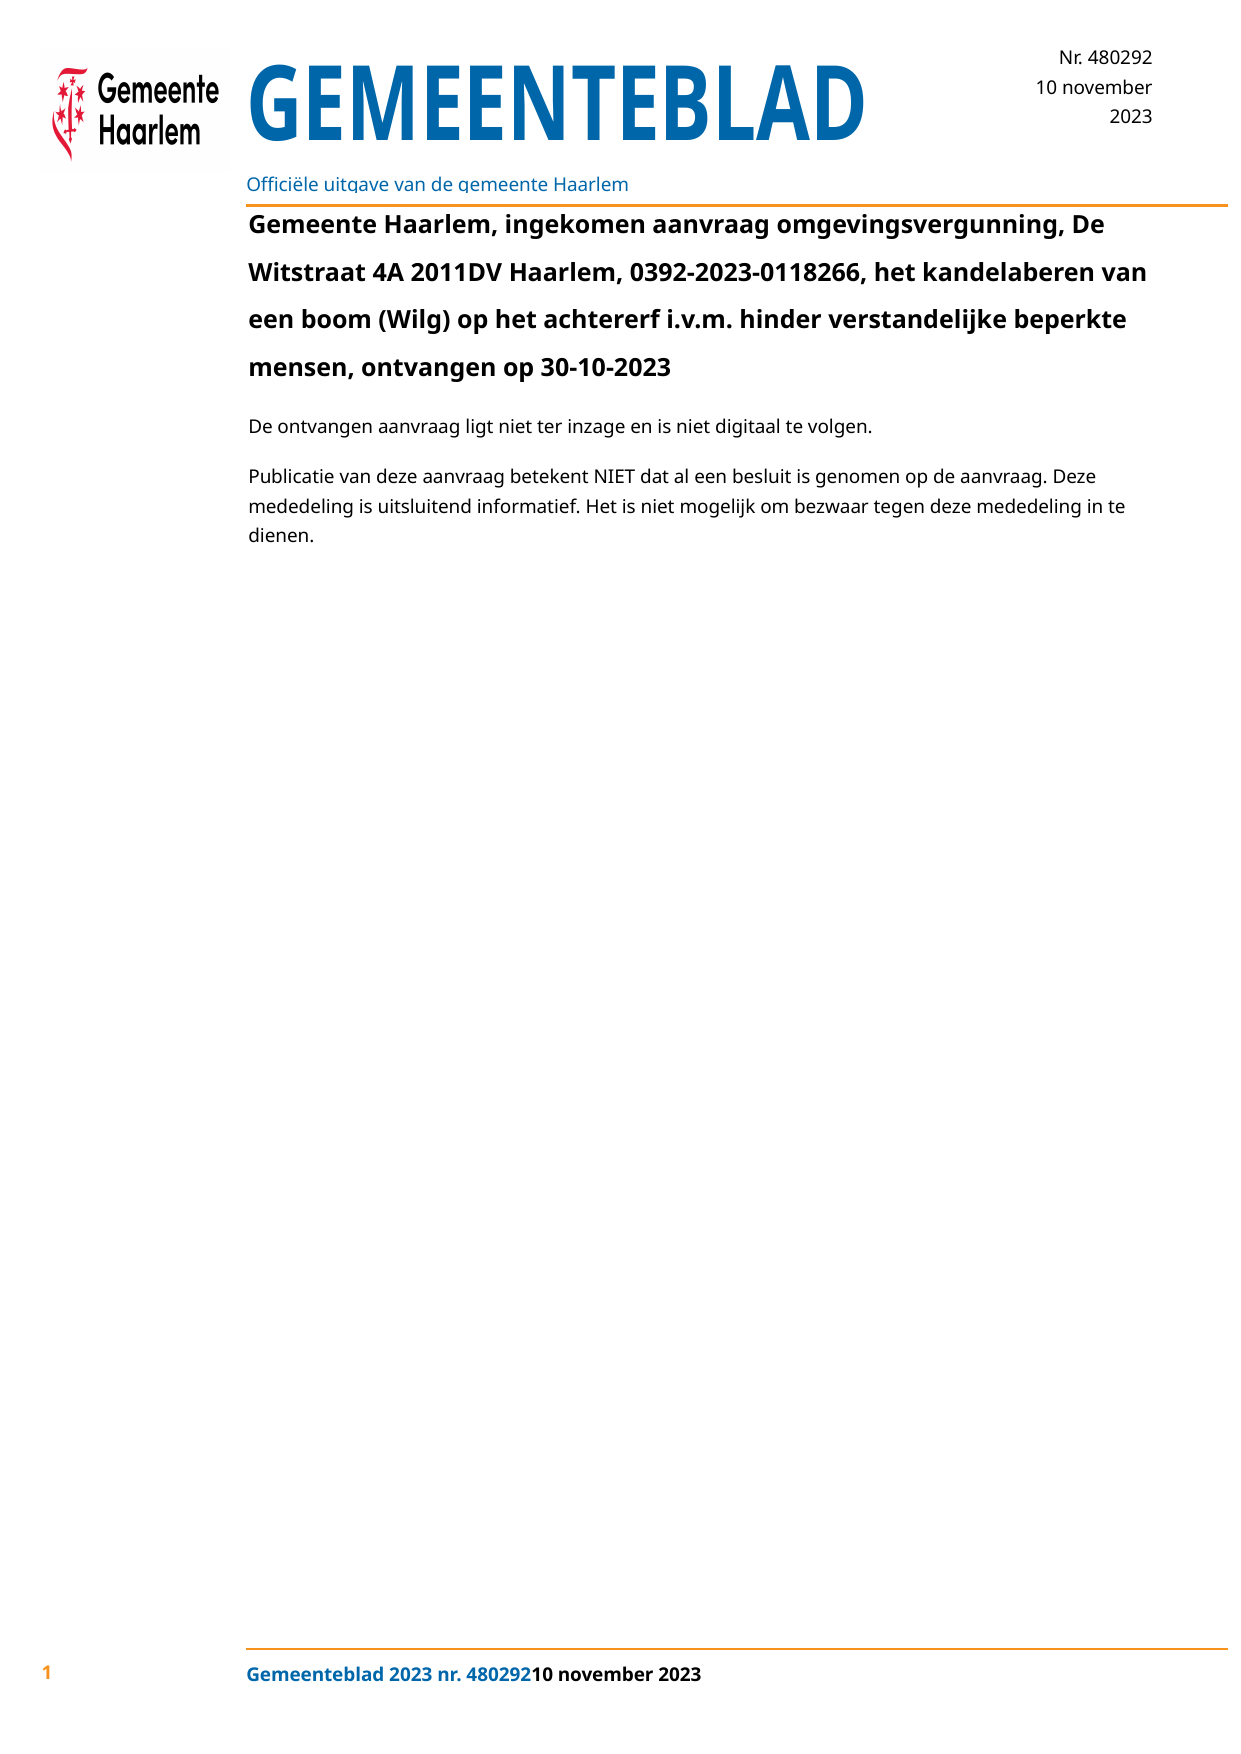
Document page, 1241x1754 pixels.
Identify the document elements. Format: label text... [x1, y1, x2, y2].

picture [41, 47, 231, 172]
text De ontvangen aanvraag ligt niet ter inzage en is niet digitaal te volgen. [248, 413, 1152, 439]
text Gemeente Haarlem, ingekomen aanvraag omgevingsvergunning, De Witstraat 4A 2011DV Haarlem, 0392-2023-0118266, het kandelaberen van een boom (Wilg) op het achtererf i.v.m. hinder verstandelijke beperkte mensen, ontvangen op 30-10-2023 [248, 207, 1152, 384]
text Publicatie van deze aanvraag betekent NIET dat al een besluit is genomen op de aanvraag. Deze mededeling is uitsluitend informatief. Het is niet mogelijk om bezwaar tegen deze mededeling in te dienen. [248, 463, 1152, 548]
